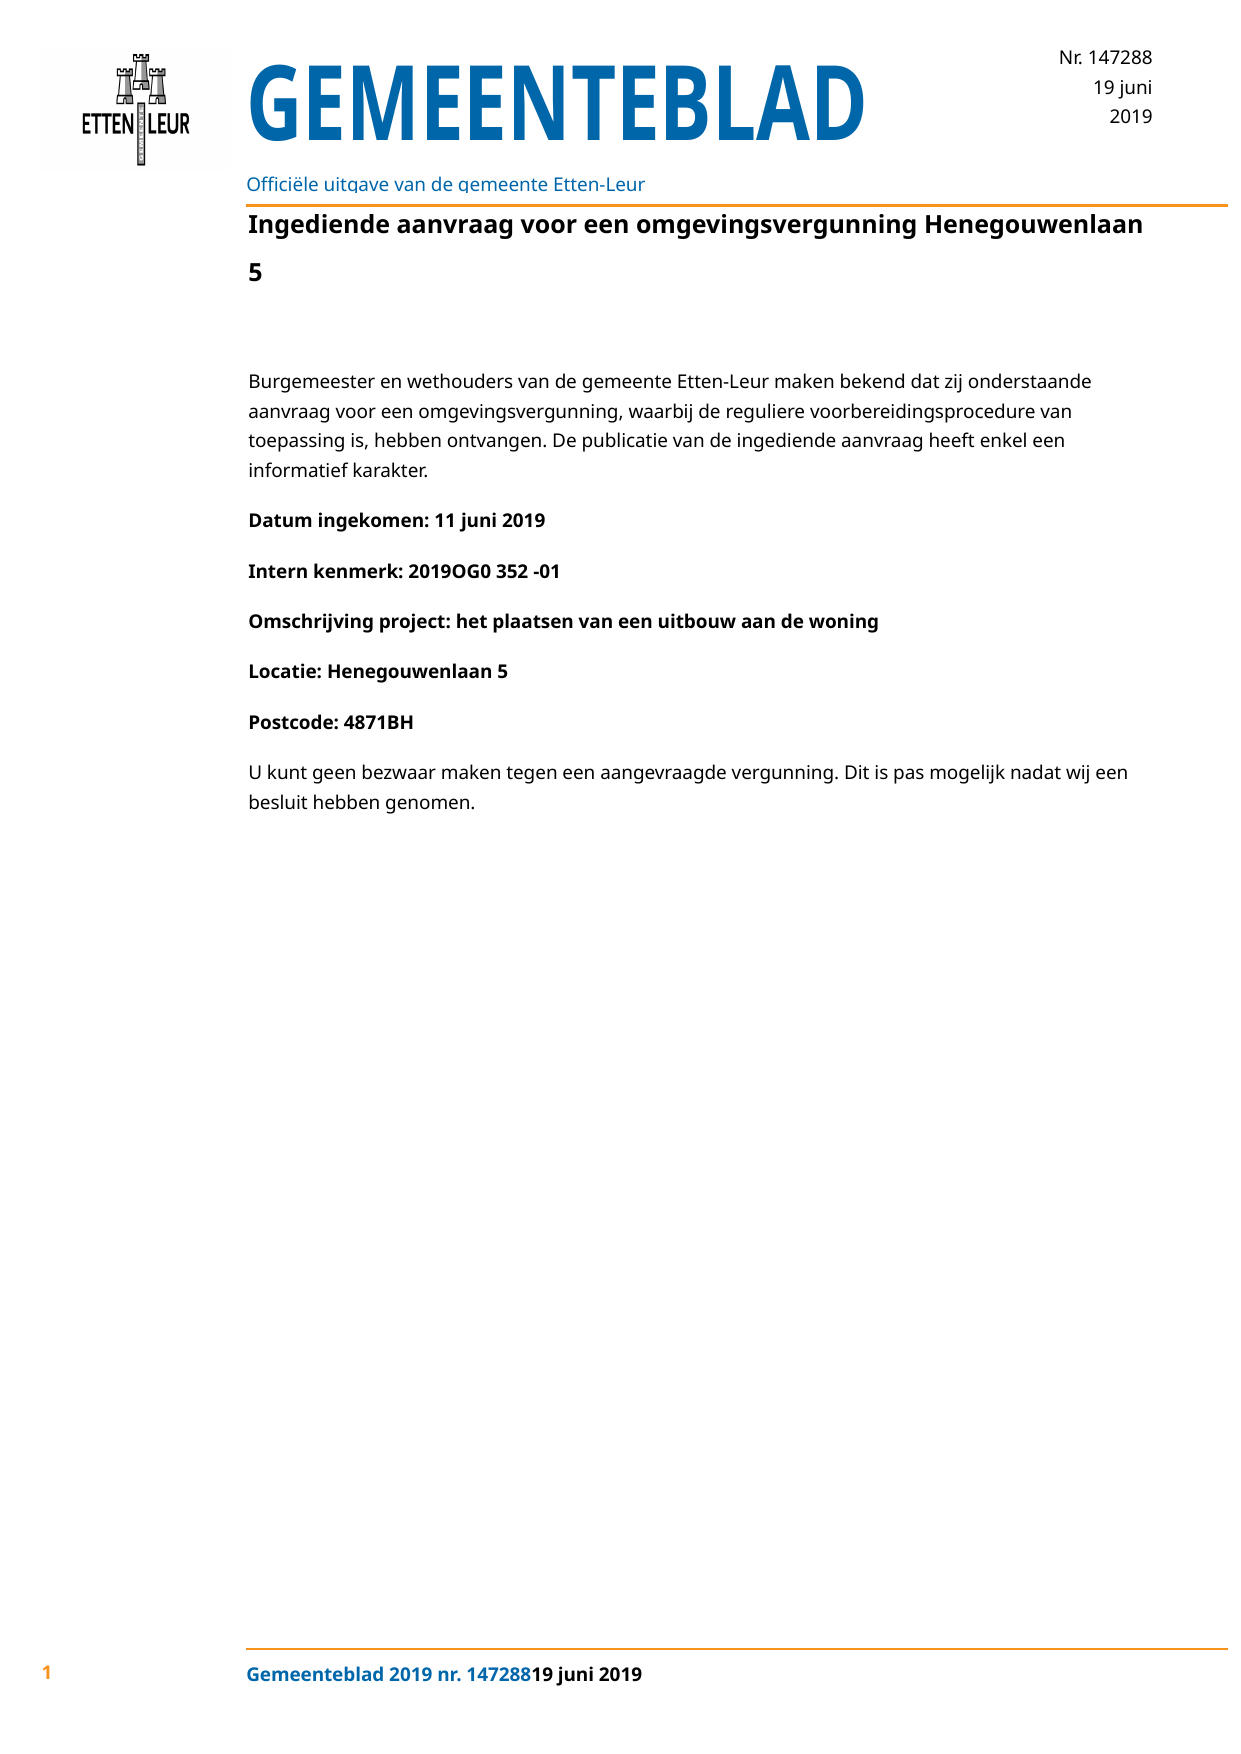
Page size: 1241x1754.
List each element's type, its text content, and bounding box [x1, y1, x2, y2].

text Omschrijving project: het plaatsen van een uitbouw aan de woning [248, 608, 1152, 634]
text Locatie: Henegouwenlaan 5 [248, 659, 1152, 684]
text U kunt geen bezwaar maken tegen een aangevraagde vergunning. Dit is pas mogelijk nadat wij een besluit hebben genomen. [248, 759, 1152, 815]
text Datum ingekomen: 11 juni 2019 [248, 507, 1152, 533]
text Burgemeester en wethouders van de gemeente Etten-Leur maken bekend dat zij onderstaande aanvraag voor een omgevingsvergunning, waarbij de reguliere voorbereidingsprocedure van toepassing is, hebben ontvangen. De publicatie van de ingediende aanvraag heeft enkel een informatief karakter. [248, 368, 1152, 483]
text Intern kenmerk: 2019OG0 352 -01 [248, 558, 1152, 584]
picture [41, 47, 231, 172]
text Postcode: 4871BH [248, 709, 1152, 735]
text Ingediende aanvraag voor een omgevingsvergunning Henegouwenlaan 5 [248, 207, 1152, 288]
